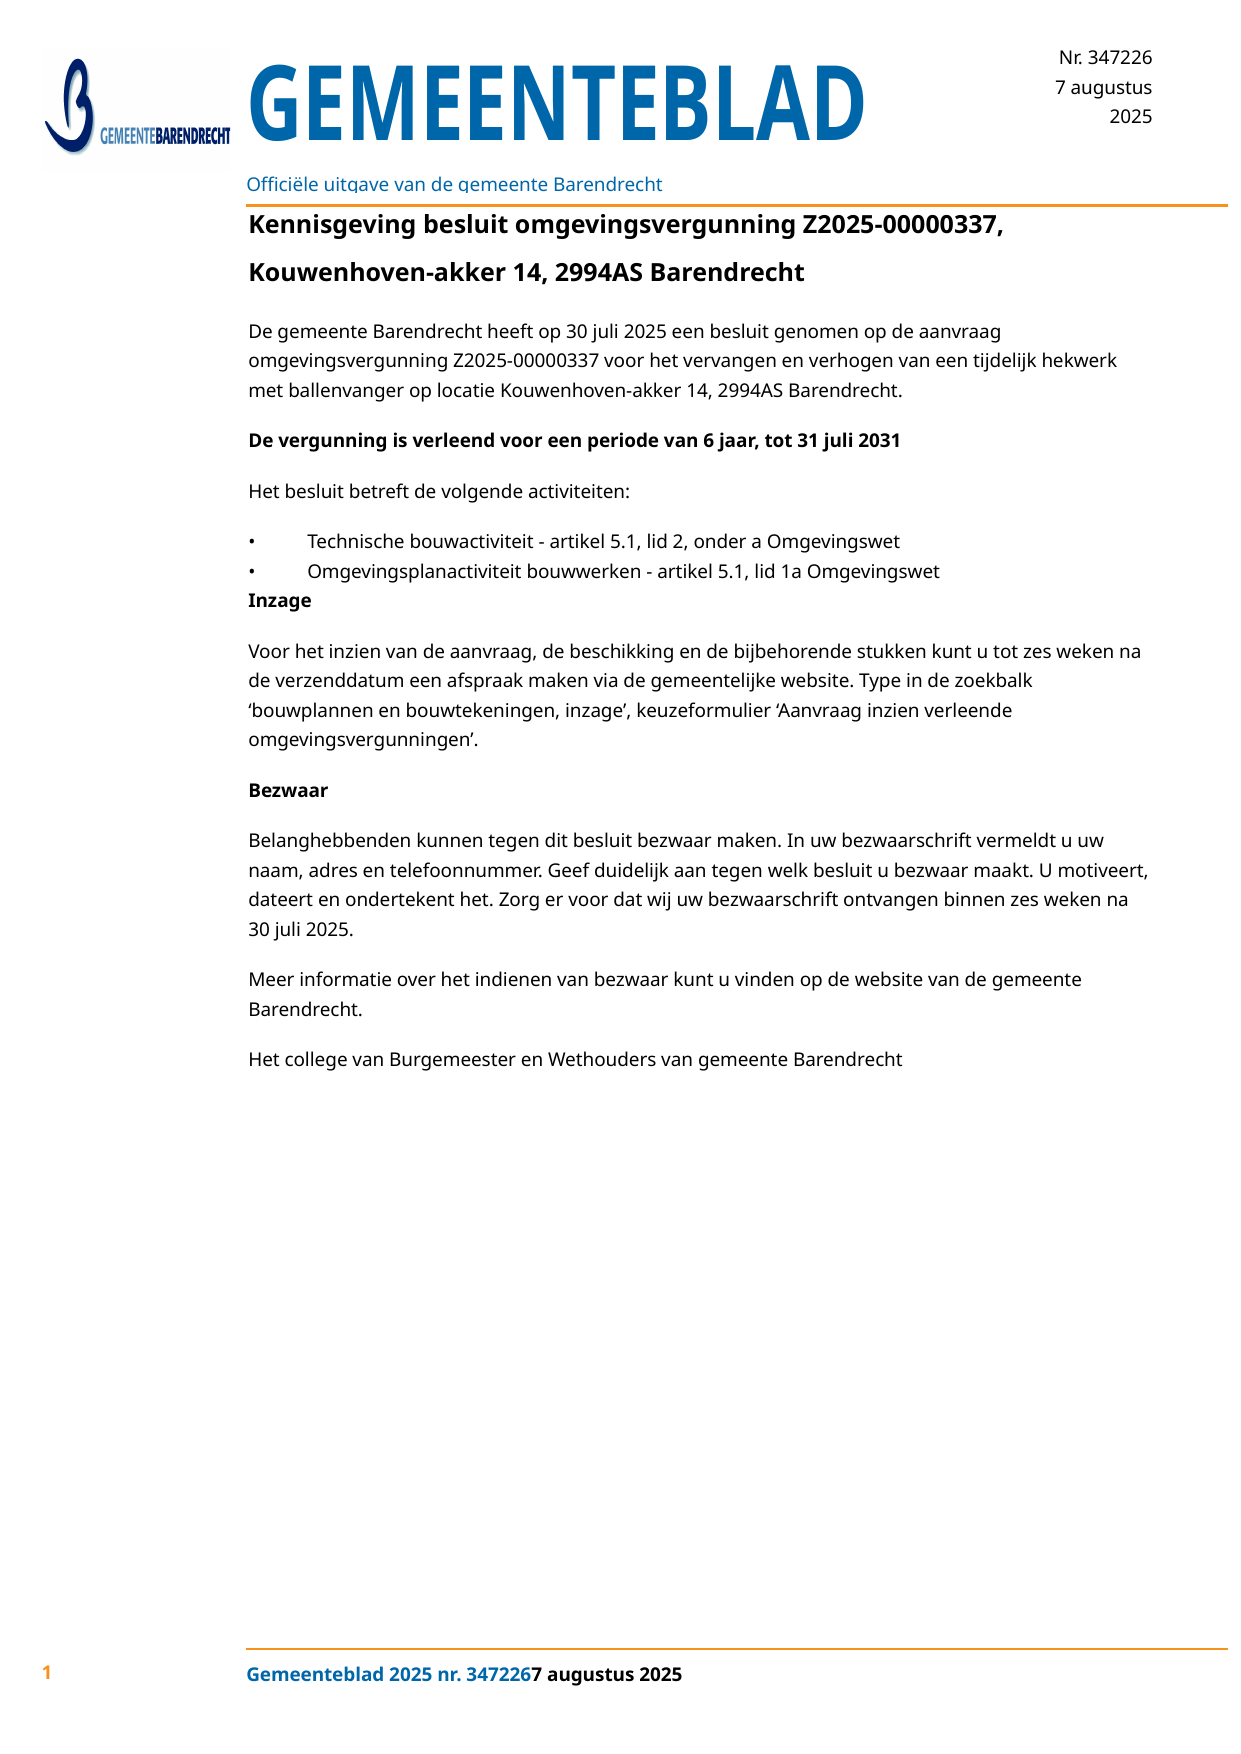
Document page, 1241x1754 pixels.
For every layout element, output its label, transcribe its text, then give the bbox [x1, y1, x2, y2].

list Omgevingsplanactiviteit bouwwerken - artikel 5.1, lid 1a Omgevingswet [248, 558, 1152, 584]
text Inzage [248, 587, 1152, 613]
text Meer informatie over het indienen van bezwaar kunt u vinden op de website van de gemeente Barendrecht. [248, 967, 1152, 1022]
list Technische bouwactiviteit - artikel 5.1, lid 2, onder a Omgevingswet [248, 528, 1152, 554]
text Het college van Burgemeester en Wethouders van gemeente Barendrecht [248, 1047, 1152, 1072]
text De gemeente Barendrecht heeft op 30 juli 2025 een besluit genomen op de aanvraag omgevingsvergunning Z2025-00000337 voor het vervangen en verhogen van een tijdelijk hekwerk met ballenvanger op locatie Kouwenhoven-akker 14, 2994AS Barendrecht. [248, 318, 1152, 403]
text De vergunning is verleend voor een periode van 6 jaar, tot 31 juli 2031 [248, 427, 1152, 453]
text Het besluit betreft de volgende activiteiten: [248, 478, 1152, 504]
text Bezwaar [248, 777, 1152, 803]
picture [41, 47, 231, 172]
text Belanghebbenden kunnen tegen dit besluit bezwaar maken. In uw bezwaarschrift vermeldt u uw naam, adres en telefoonnummer. Geef duidelijk aan tegen welk besluit u bezwaar maakt. U motiveert, dateert en ondertekent het. Zorg er voor dat wij uw bezwaarschrift ontvangen binnen zes weken na 30 juli 2025. [248, 827, 1152, 942]
text Voor het inzien van de aanvraag, de beschikking en de bijbehorende stukken kunt u tot zes weken na de verzenddatum een afspraak maken via de gemeentelijke website. Type in de zoekbalk ‘bouwplannen en bouwtekeningen, inzage’, keuzeformulier ‘Aanvraag inzien verleende omgevingsvergunningen’. [248, 638, 1152, 752]
text Kennisgeving besluit omgevingsvergunning Z2025-00000337, Kouwenhoven-akker 14, 2994AS Barendrecht [248, 207, 1152, 288]
